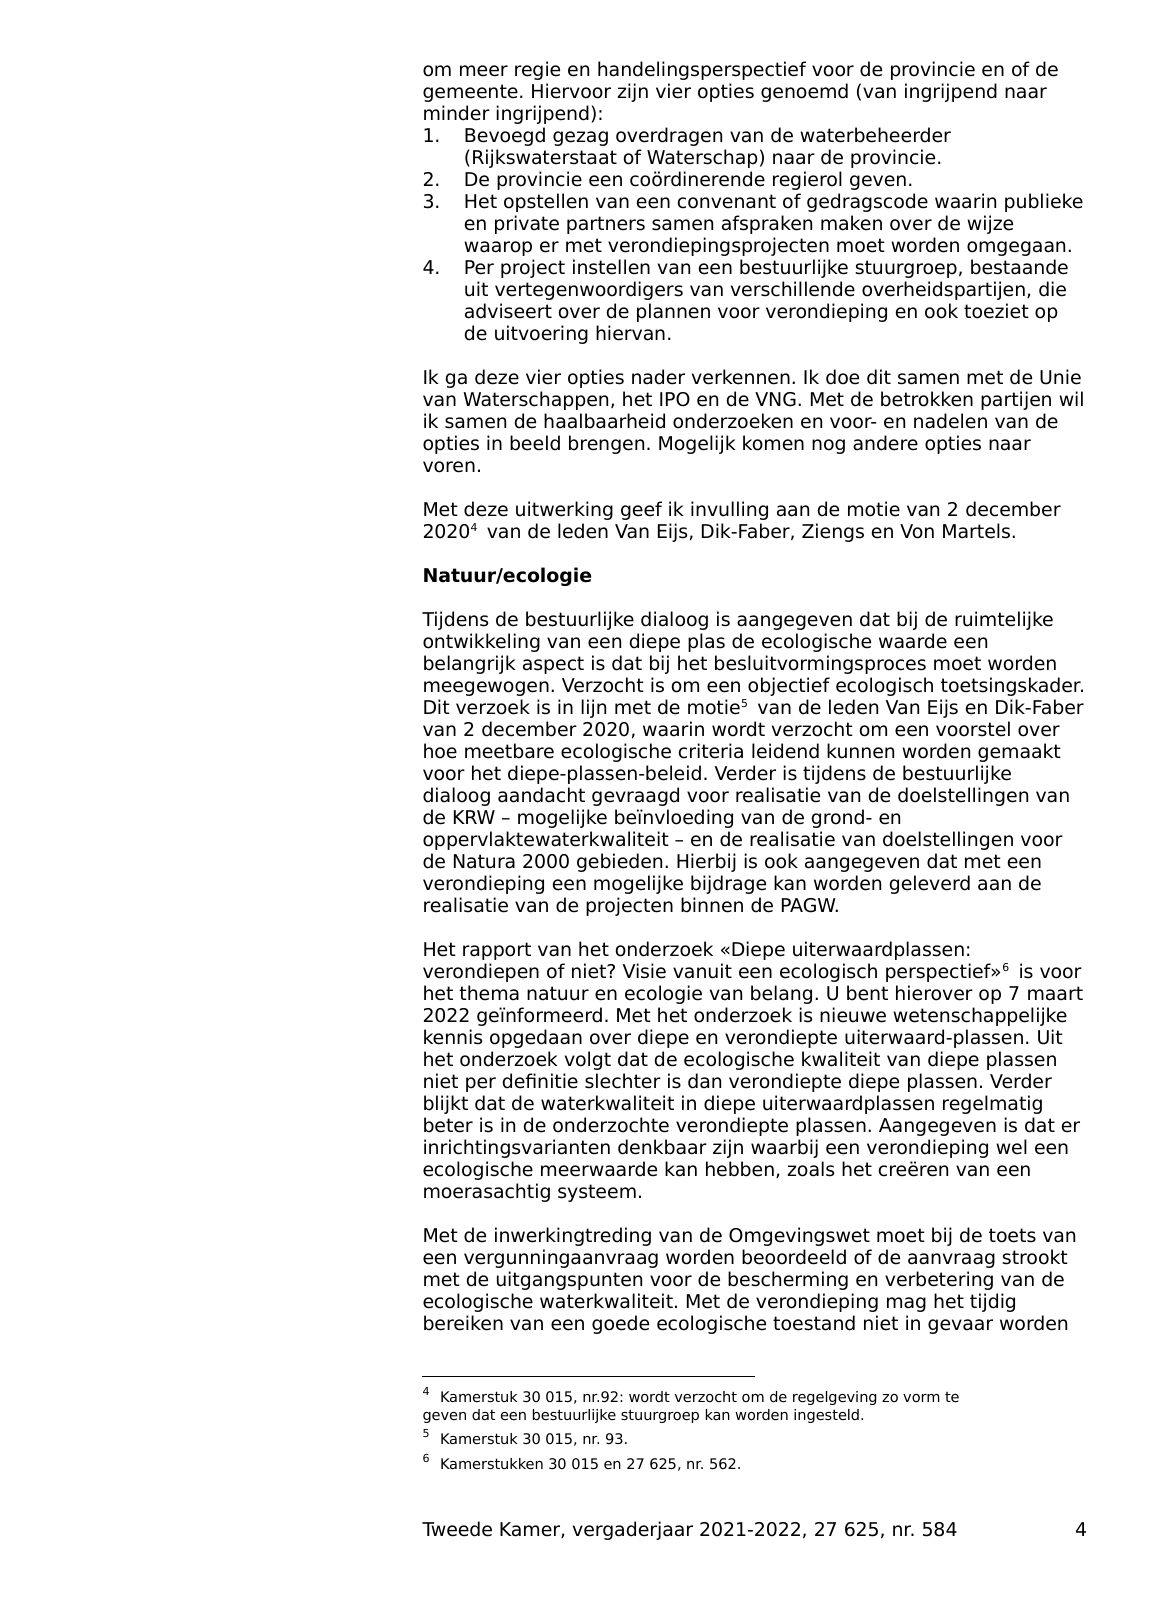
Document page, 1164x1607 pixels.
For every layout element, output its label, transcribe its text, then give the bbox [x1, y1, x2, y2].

text Met deze uitwerking geef ik invulling aan de motie van 2 december 2020 van de leden Van Eijs, Dik-Faber, Ziengs en Von Martels. [422, 499, 1087, 543]
text Ik ga deze vier opties nader verkennen. Ik doe dit samen met de Unie van Waterschappen, het IPO en de VNG. Met de betrokken partijen wil ik samen de haalbaarheid onderzoeken en voor- en nadelen van de opties in beeld brengen. Mogelijk komen nog andere opties naar voren. [422, 367, 1087, 477]
text 4. Per project instellen van een bestuurlijke stuurgroep, bestaande uit vertegenwoordigers van verschillende overheidspartijen, die adviseert over de plannen voor verondieping en ook toeziet op de uitvoering hiervan. [422, 257, 1087, 345]
text Kamerstuk 30 015, nr.92: wordt verzocht om de regelgeving zo vorm te [422, 1385, 1087, 1407]
text Kamerstukken 30 015 en 27 625, nr. 562. [422, 1452, 1087, 1474]
text Het rapport van het onderzoek «Diepe uiterwaardplassen: verondiepen of niet? Visie vanuit een ecologisch perspectief» is voor het thema natuur en ecologie van belang. U bent hierover op 7 maart 2022 geïnformeerd. Met het onderzoek is nieuwe wetenschappelijke kennis opgedaan over diepe en verondiepte uiterwaard-plassen. Uit het onderzoek volgt dat de ecologische kwaliteit van diepe plassen niet per definitie slechter is dan verondiepte diepe plassen. Verder blijkt dat de waterkwaliteit in diepe uiterwaardplassen regelmatig beter is in de onderzochte verondiepte plassen. Aangegeven is dat er inrichtingsvarianten denkbaar zijn waarbij een verondieping wel een ecologische meerwaarde kan hebben, zoals het creëren van een moerasachtig systeem. [422, 939, 1087, 1203]
text Tijdens de bestuurlijke dialoog is aangegeven dat bij de ruimtelijke ontwikkeling van een diepe plas de ecologische waarde een belangrijk aspect is dat bij het besluitvormingsproces moet worden meegewogen. Verzocht is om een objectief ecologisch toetsingskader. Dit verzoek is in lijn met de motie van de leden Van Eijs en Dik-Faber van 2 december 2020, waarin wordt verzocht om een voorstel over hoe meetbare ecologische criteria leidend kunnen worden gemaakt voor het diepe-plassen-beleid. Verder is tijdens de bestuurlijke dialoog aandacht gevraagd voor realisatie van de doelstellingen van de KRW – mogelijke beïnvloeding van de grond- en oppervlaktewaterkwaliteit – en de realisatie van doelstellingen voor de Natura 2000 gebieden. Hierbij is ook aangegeven dat met een verondieping een mogelijke bijdrage kan worden geleverd aan de realisatie van de projecten binnen de PAGW. [422, 609, 1087, 917]
text 2. De provincie een coördinerende regierol geven. [422, 169, 1087, 191]
text geven dat een bestuurlijke stuurgroep kan worden ingesteld. [422, 1407, 1087, 1424]
text 3. Het opstellen van een convenant of gedragscode waarin publieke en private partners samen afspraken maken over de wijze waarop er met verondiepingsprojecten moet worden omgegaan. [422, 191, 1087, 257]
text Kamerstuk 30 015, nr. 93. [422, 1427, 1087, 1449]
text 1. Bevoegd gezag overdragen van de waterbeheerder (Rijkswaterstaat of Waterschap) naar de provincie. [422, 125, 1087, 169]
text Met de inwerkingtreding van de Omgevingswet moet bij de toets van een vergunningaanvraag worden beoordeeld of de aanvraag strookt met de uitgangspunten voor de bescherming en verbetering van de ecologische waterkwaliteit. Met de verondieping mag het tijdig bereiken van een goede ecologische toestand niet in gevaar worden [422, 1225, 1087, 1335]
text om meer regie en handelingsperspectief voor de provincie en of de gemeente. Hiervoor zijn vier opties genoemd (van ingrijpend naar minder ingrijpend): [422, 59, 1087, 125]
subtitle Natuur/ecologie [422, 565, 1087, 587]
